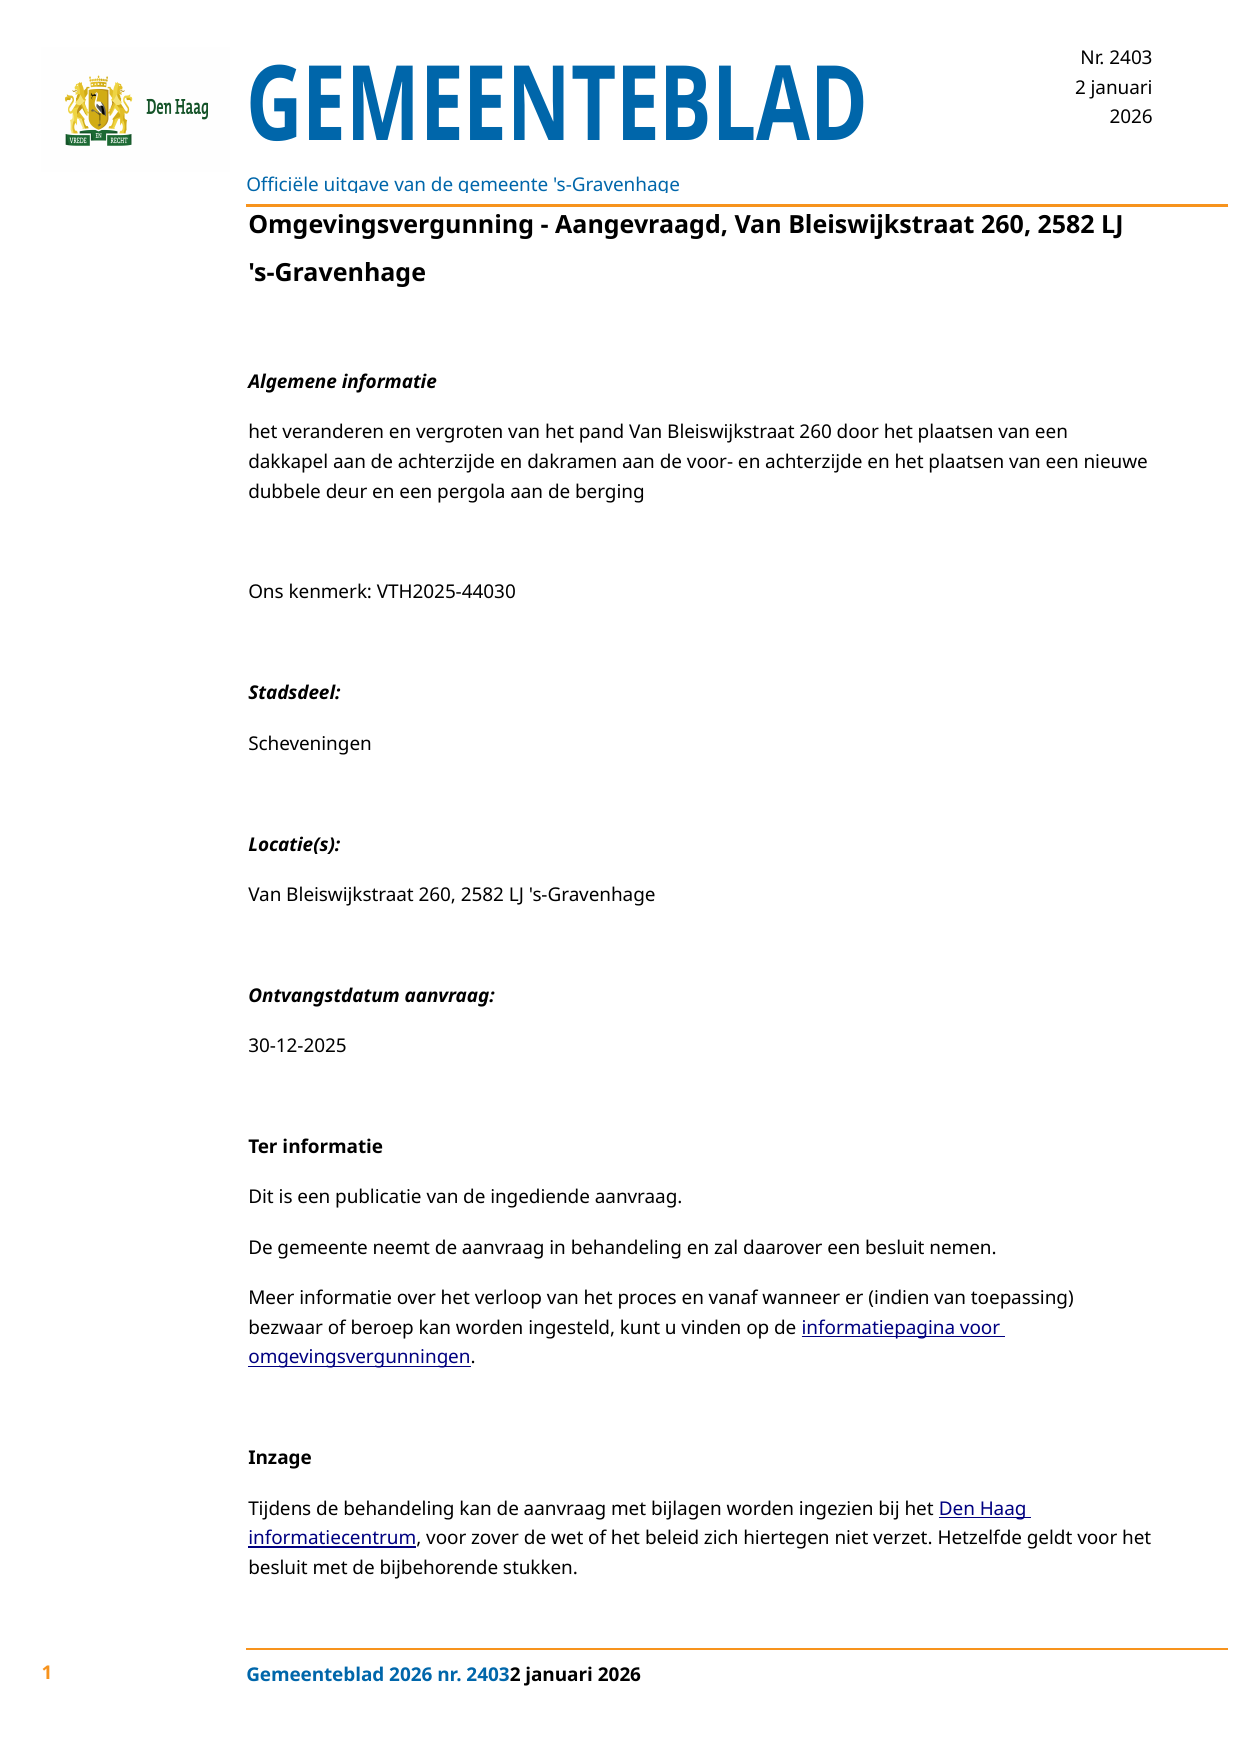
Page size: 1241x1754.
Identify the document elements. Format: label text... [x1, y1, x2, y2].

text Scheveningen [248, 730, 1152, 756]
text Ons kenmerk: VTH2025-44030 [248, 579, 1152, 604]
text 30-12-2025 [248, 1032, 1152, 1058]
text Stadsdeel: [248, 679, 1152, 705]
text De gemeente neemt de aanvraag in behandeling en zal daarover een besluit nemen. [248, 1234, 1152, 1260]
text Ontvangstdatum aanvraag: [248, 982, 1152, 1008]
text Inzage [248, 1444, 1152, 1470]
text Ter informatie [248, 1133, 1152, 1159]
picture [41, 47, 231, 172]
text Van Bleiswijkstraat 260, 2582 LJ 's-Gravenhage [248, 881, 1152, 907]
text Dit is een publicatie van de ingediende aanvraag. [248, 1184, 1152, 1209]
text het veranderen en vergroten van het pand Van Bleiswijkstraat 260 door het plaatsen van een dakkapel aan de achterzijde en dakramen aan de voor- en achterzijde en het plaatsen van een nieuwe dubbele deur en een pergola aan de berging [248, 419, 1152, 504]
text Locatie(s): [248, 831, 1152, 857]
text Meer informatie over het verloop van het proces en vanaf wanneer er (indien van toepassing) bezwaar of beroep kan worden ingesteld, kunt u vinden op de informatiepagina voor omgevingsvergunningen. [248, 1284, 1152, 1369]
text Omgevingsvergunning - Aangevraagd, Van Bleiswijkstraat 260, 2582 LJ 's-Gravenhage [248, 207, 1152, 288]
text Tijdens de behandeling kan de aanvraag met bijlagen worden ingezien bij het Den Haag informatiecentrum, voor zover de wet of het beleid zich hiertegen niet verzet. Hetzelfde geldt voor het besluit met de bijbehorende stukken. [248, 1495, 1152, 1580]
text Algemene informatie [248, 368, 1152, 394]
